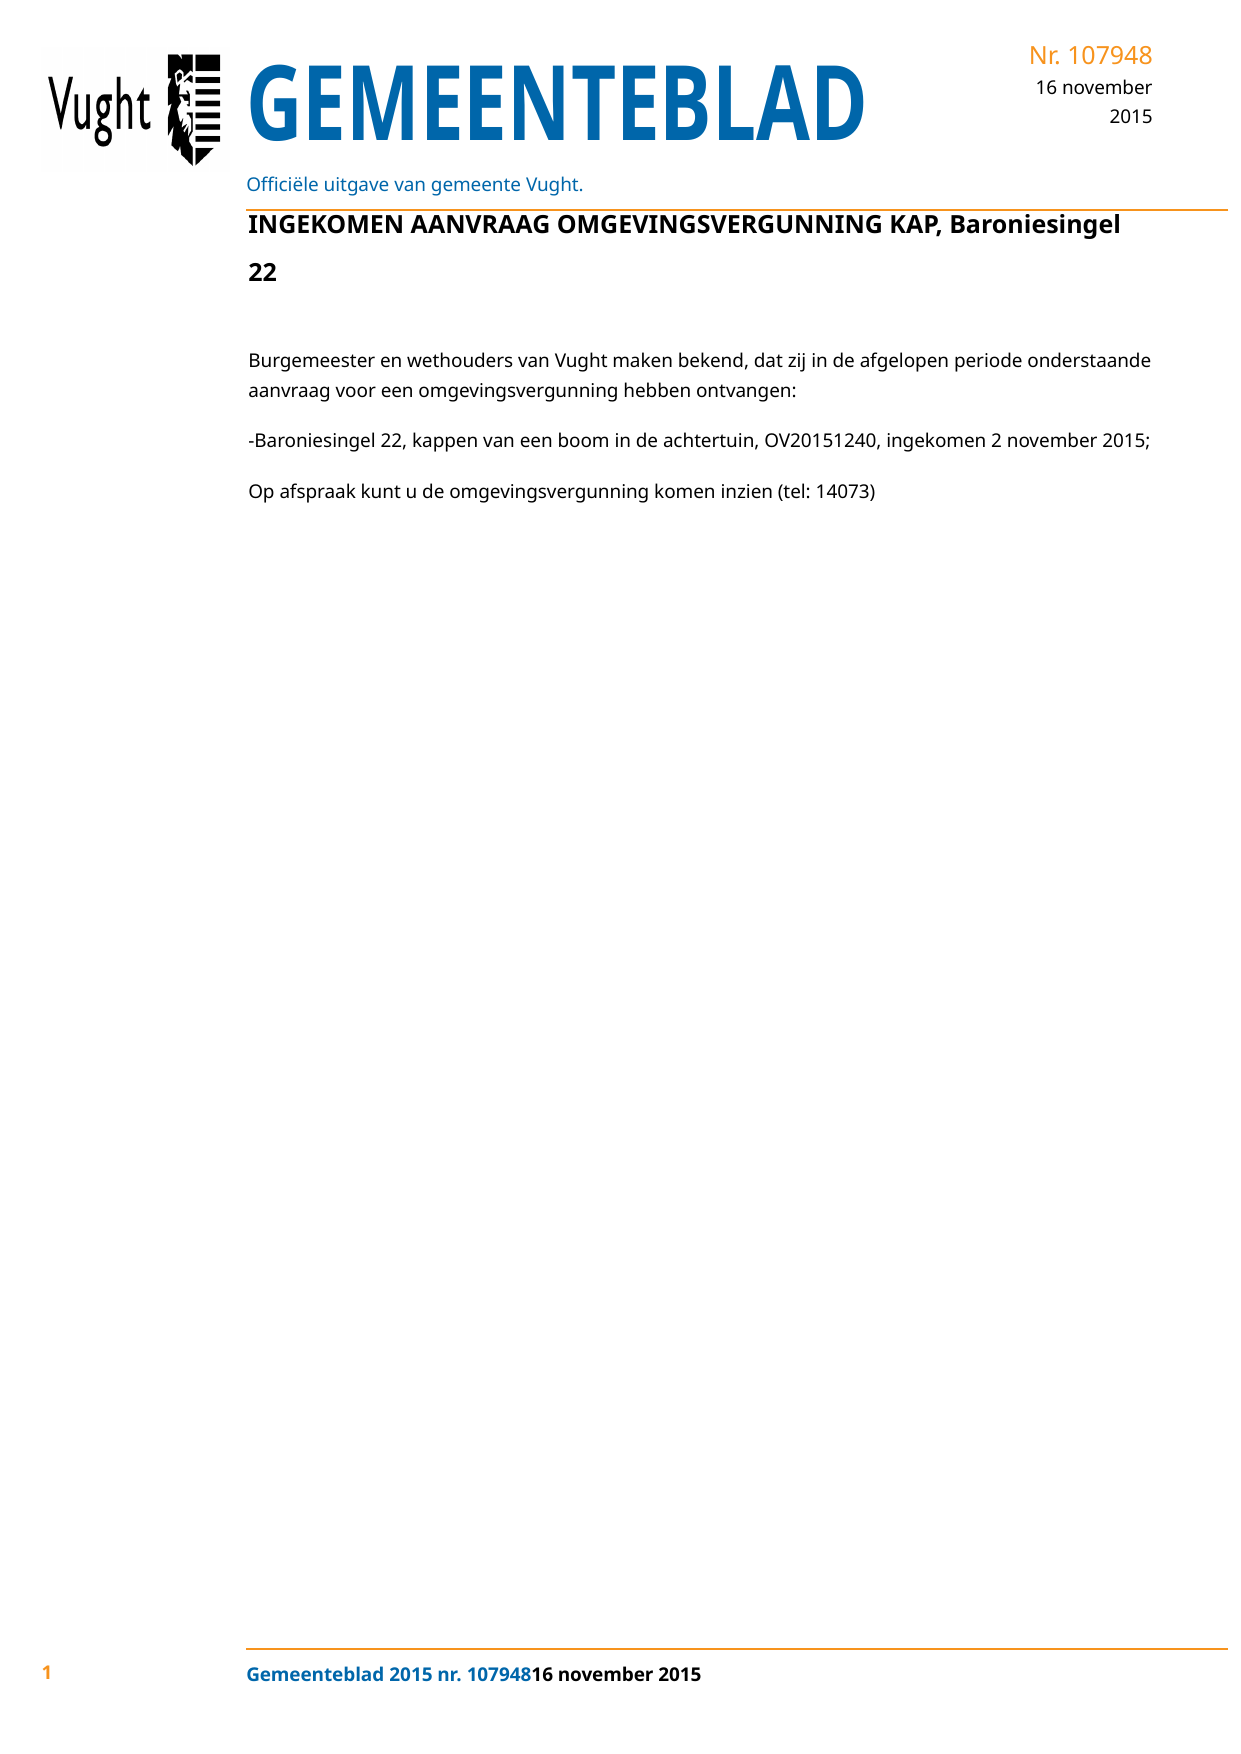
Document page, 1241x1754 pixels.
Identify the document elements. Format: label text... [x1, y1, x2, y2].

text Op afspraak kunt u de omgevingsvergunning komen inzien (tel: 14073) [248, 478, 1152, 504]
text INGEKOMEN AANVRAAG OMGEVINGSVERGUNNING KAP, Baroniesingel 22 [248, 211, 1152, 288]
text Burgemeester en wethouders van Vught maken bekend, dat zij in de afgelopen periode onderstaande aanvraag voor een omgevingsvergunning hebben ontvangen: [248, 347, 1152, 403]
text -Baroniesingel 22, kappen van een boom in de achtertuin, OV20151240, ingekomen 2 november 2015; [248, 427, 1152, 453]
picture [41, 47, 231, 172]
